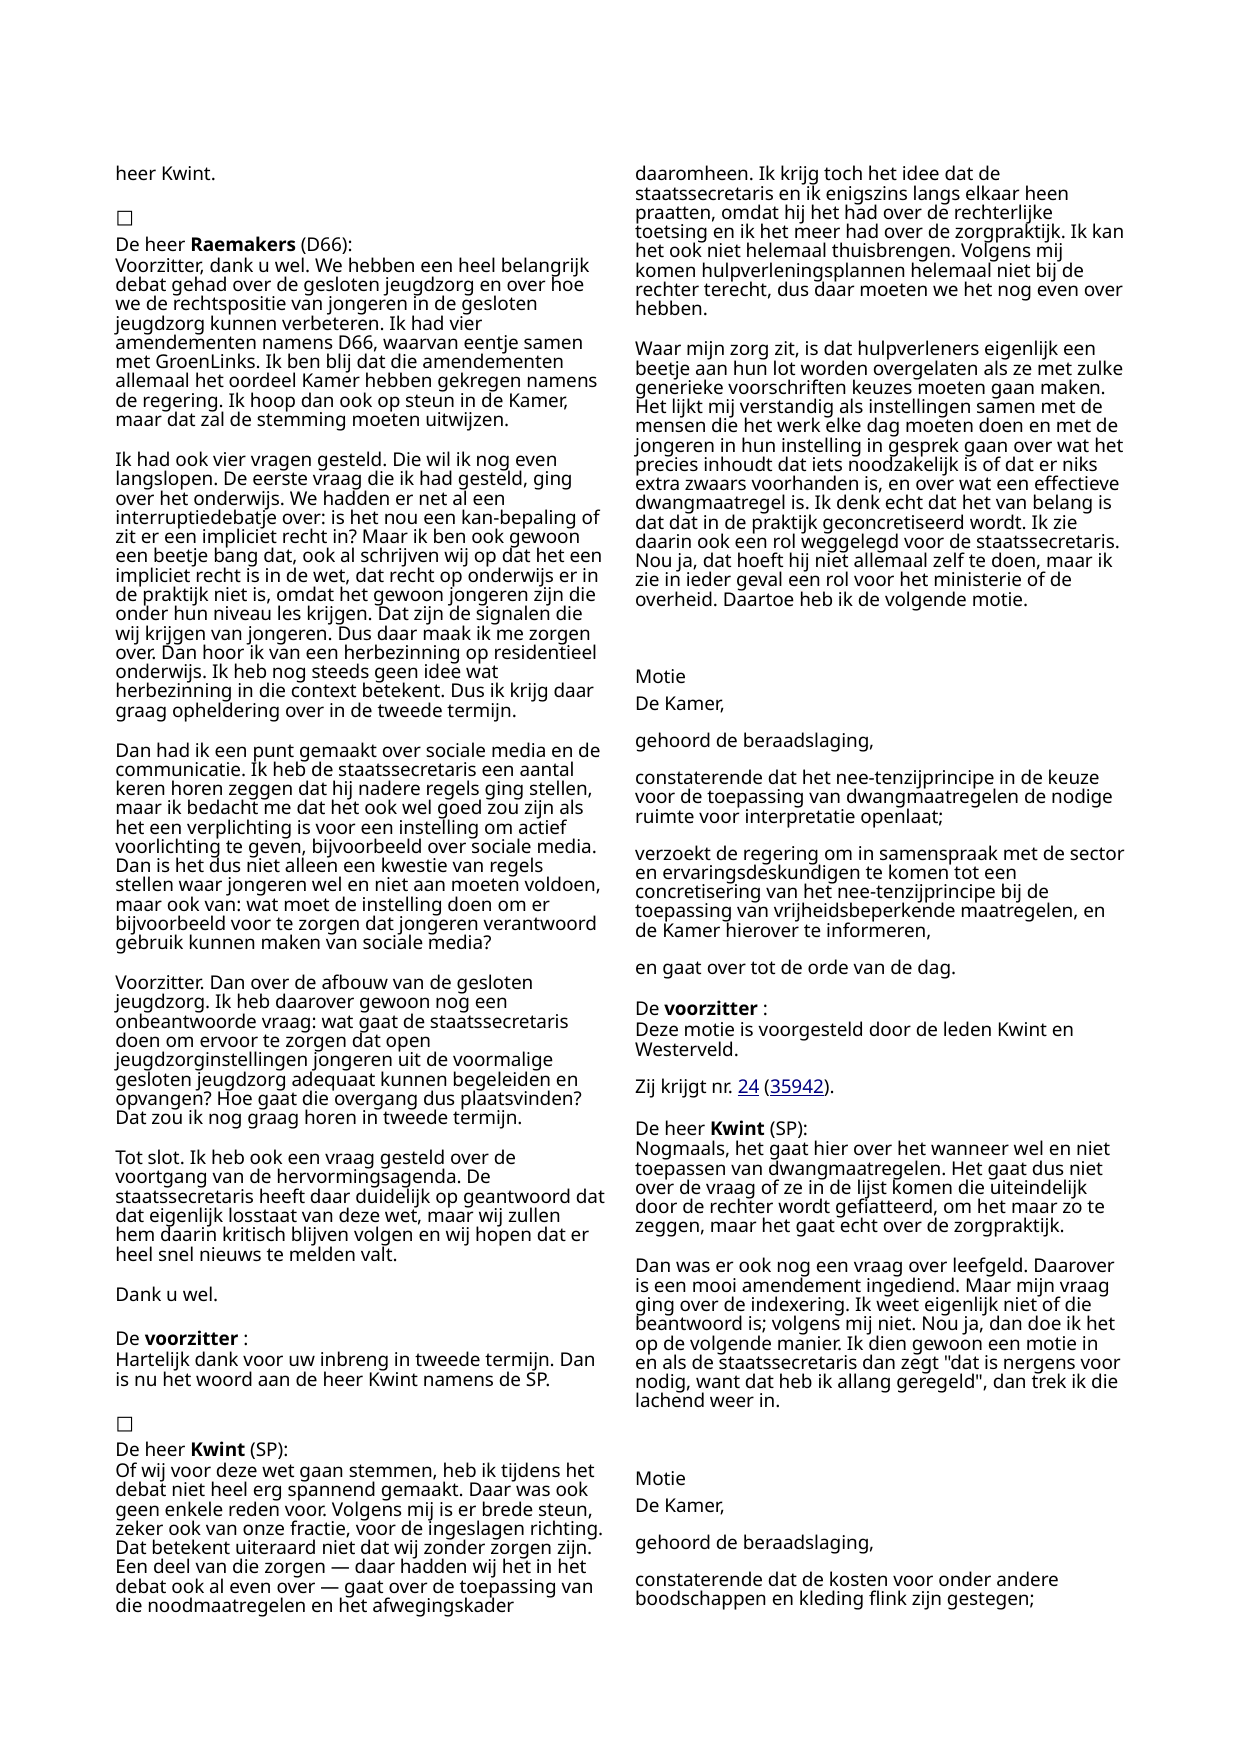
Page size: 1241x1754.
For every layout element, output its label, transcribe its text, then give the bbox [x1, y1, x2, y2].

text Nogmaals, het gaat hier over het wanneer wel en niet toepassen van dwangmaatregelen. Het gaat dus niet over de vraag of ze in de lijst komen die uiteindelijk door de rechter wordt gefiatteerd, om het maar zo te zeggen, maar het gaat echt over de zorgpraktijk. [635, 1140, 1125, 1237]
text Dank u wel. [115, 1286, 605, 1305]
text Tot slot. Ik heb ook een vraag gesteld over de voortgang van de hervormingsagenda. De staatssecretaris heeft daar duidelijk op geantwoord dat dat eigenlijk losstaat van deze wet, maar wij zullen hem daarin kritisch blijven volgen en wij hopen dat er heel snel nieuws te melden valt. [115, 1149, 605, 1265]
text De heer Kwint (SP): [115, 1436, 605, 1462]
text heer Kwint. [115, 165, 605, 184]
text Hartelijk dank voor uw inbreng in tweede termijn. Dan is nu het woord aan de heer Kwint namens de SP. [115, 1351, 605, 1390]
text Motie [635, 1465, 1125, 1491]
text Dan had ik een punt gemaakt over sociale media en de communicatie. Ik heb de staatssecretaris een aantal keren horen zeggen dat hij nadere regels ging stellen, maar ik bedacht me dat het ook wel goed zou zijn als het een verplichting is voor een instelling om actief voorlichting te geven, bijvoorbeeld over sociale media. Dan is het dus niet alleen een kwestie van regels stellen waar jongeren wel en niet aan moeten voldoen, maar ook van: wat moet de instelling doen om er bijvoorbeeld voor te zorgen dat jongeren verantwoord gebruik kunnen maken van sociale media? [115, 742, 605, 953]
text Dan was er ook nog een vraag over leefgeld. Daarover is een mooi amendement ingediend. Maar mijn vraag ging over de indexering. Ik weet eigenlijk niet of die beantwoord is; volgens mij niet. Nou ja, dan doe ik het op de volgende manier. Ik dien gewoon een motie in en als de staatssecretaris dan zegt "dat is nergens voor nodig, want dat heb ik allang geregeld", dan trek ik die lachend weer in. [635, 1257, 1125, 1412]
text Motie [635, 663, 1125, 689]
text en gaat over tot de orde van de dag. [635, 959, 1125, 978]
text constaterende dat de kosten voor onder andere boodschappen en kleding flink zijn gestegen; [635, 1571, 1125, 1609]
text De heer Kwint (SP): [635, 1115, 1125, 1140]
text De voorzitter : [635, 996, 1125, 1021]
text De Kamer, [635, 1497, 1125, 1516]
text De heer Raemakers (D66): [115, 231, 605, 257]
text Voorzitter, dank u wel. We hebben een heel belangrijk debat gehad over de gesloten jeugdzorg en over hoe we de rechtspositie van jongeren in de gesloten jeugdzorg kunnen verbeteren. Ik had vier amendementen namens D66, waarvan eentje samen met GroenLinks. Ik ben blij dat die amendementen allemaal het oordeel Kamer hebben gekregen namens de regering. Ik hoop dan ook op steun in de Kamer, maar dat zal de stemming moeten uitwijzen. [115, 257, 605, 430]
text gehoord de beraadslaging, [635, 732, 1125, 751]
text verzoekt de regering om in samenspraak met de sector en ervaringsdeskundigen te komen tot een concretisering van het nee-tenzijprincipe bij de toepassing van vrijheidsbeperkende maatregelen, en de Kamer hierover te informeren, [635, 844, 1125, 941]
text De voorzitter : [115, 1326, 605, 1351]
text daaromheen. Ik krijg toch het idee dat de staatssecretaris en ik enigszins langs elkaar heen praatten, omdat hij het had over de rechterlijke toetsing en ik het meer had over de zorgpraktijk. Ik kan het ook niet helemaal thuisbrengen. Volgens mij komen hulpverleningsplannen helemaal niet bij de rechter terecht, dus daar moeten we het nog even over hebben. [635, 165, 1125, 319]
text Waar mijn zorg zit, is dat hulpverleners eigenlijk een beetje aan hun lot worden overgelaten als ze met zulke generieke voorschriften keuzes moeten gaan maken. Het lijkt mij verstandig als instellingen samen met de mensen die het werk elke dag moeten doen en met de jongeren in hun instelling in gesprek gaan over wat het precies inhoudt dat iets noodzakelijk is of dat er niks extra zwaars voorhanden is, en over wat een effectieve dwangmaatregel is. Ik denk echt dat het van belang is dat dat in de praktijk geconcretiseerd wordt. Ik zie daarin ook een rol weggelegd voor de staatssecretaris. Nou ja, dat hoeft hij niet allemaal zelf te doen, maar ik zie in ieder geval een rol voor het ministerie of de overheid. Daartoe heb ik de volgende motie. [635, 340, 1125, 610]
text Ik had ook vier vragen gesteld. Die wil ik nog even langslopen. De eerste vraag die ik had gesteld, ging over het onderwijs. We hadden er net al een interruptiedebatje over: is het nou een kan-bepaling of zit er een impliciet recht in? Maar ik ben ook gewoon een beetje bang dat, ook al schrijven wij op dat het een impliciet recht is in de wet, dat recht op onderwijs er in de praktijk niet is, omdat het gewoon jongeren zijn die onder hun niveau les krijgen. Dat zijn de signalen die wij krijgen van jongeren. Dus daar maak ik me zorgen over. Dan hoor ik van een herbezinning op residentieel onderwijs. Ik heb nog steeds geen idee wat herbezinning in die context betekent. Dus ik krijg daar graag opheldering over in de tweede termijn. [115, 451, 605, 721]
text Voorzitter. Dan over de afbouw van de gesloten jeugdzorg. Ik heb daarover gewoon nog een onbeantwoorde vraag: wat gaat de staatssecretaris doen om ervoor te zorgen dat open jeugdzorginstellingen jongeren uit de voormalige gesloten jeugdzorg adequaat kunnen begeleiden en opvangen? Hoe gaat die overgang dus plaatsvinden? Dat zou ik nog graag horen in tweede termijn. [115, 974, 605, 1128]
text Zij krijgt nr. 24 (35942). [635, 1078, 1125, 1097]
text gehoord de beraadslaging, [635, 1534, 1125, 1553]
text ⬜ [115, 1411, 605, 1436]
text constaterende dat het nee-tenzijprincipe in de keuze voor de toepassing van dwangmaatregelen de nodige ruimte voor interpretatie openlaat; [635, 769, 1125, 827]
text Of wij voor deze wet gaan stemmen, heb ik tijdens het debat niet heel erg spannend gemaakt. Daar was ook geen enkele reden voor. Volgens mij is er brede steun, zeker ook van onze fractie, voor de ingeslagen richting. Dat betekent uiteraard niet dat wij zonder zorgen zijn. Een deel van die zorgen — daar hadden wij het in het debat ook al even over — gaat over de toepassing van die noodmaatregelen en het afwegingskader [115, 1462, 605, 1616]
text De Kamer, [635, 695, 1125, 714]
text Deze motie is voorgesteld door de leden Kwint en Westerveld. [635, 1021, 1125, 1060]
text ⬜ [115, 205, 605, 231]
